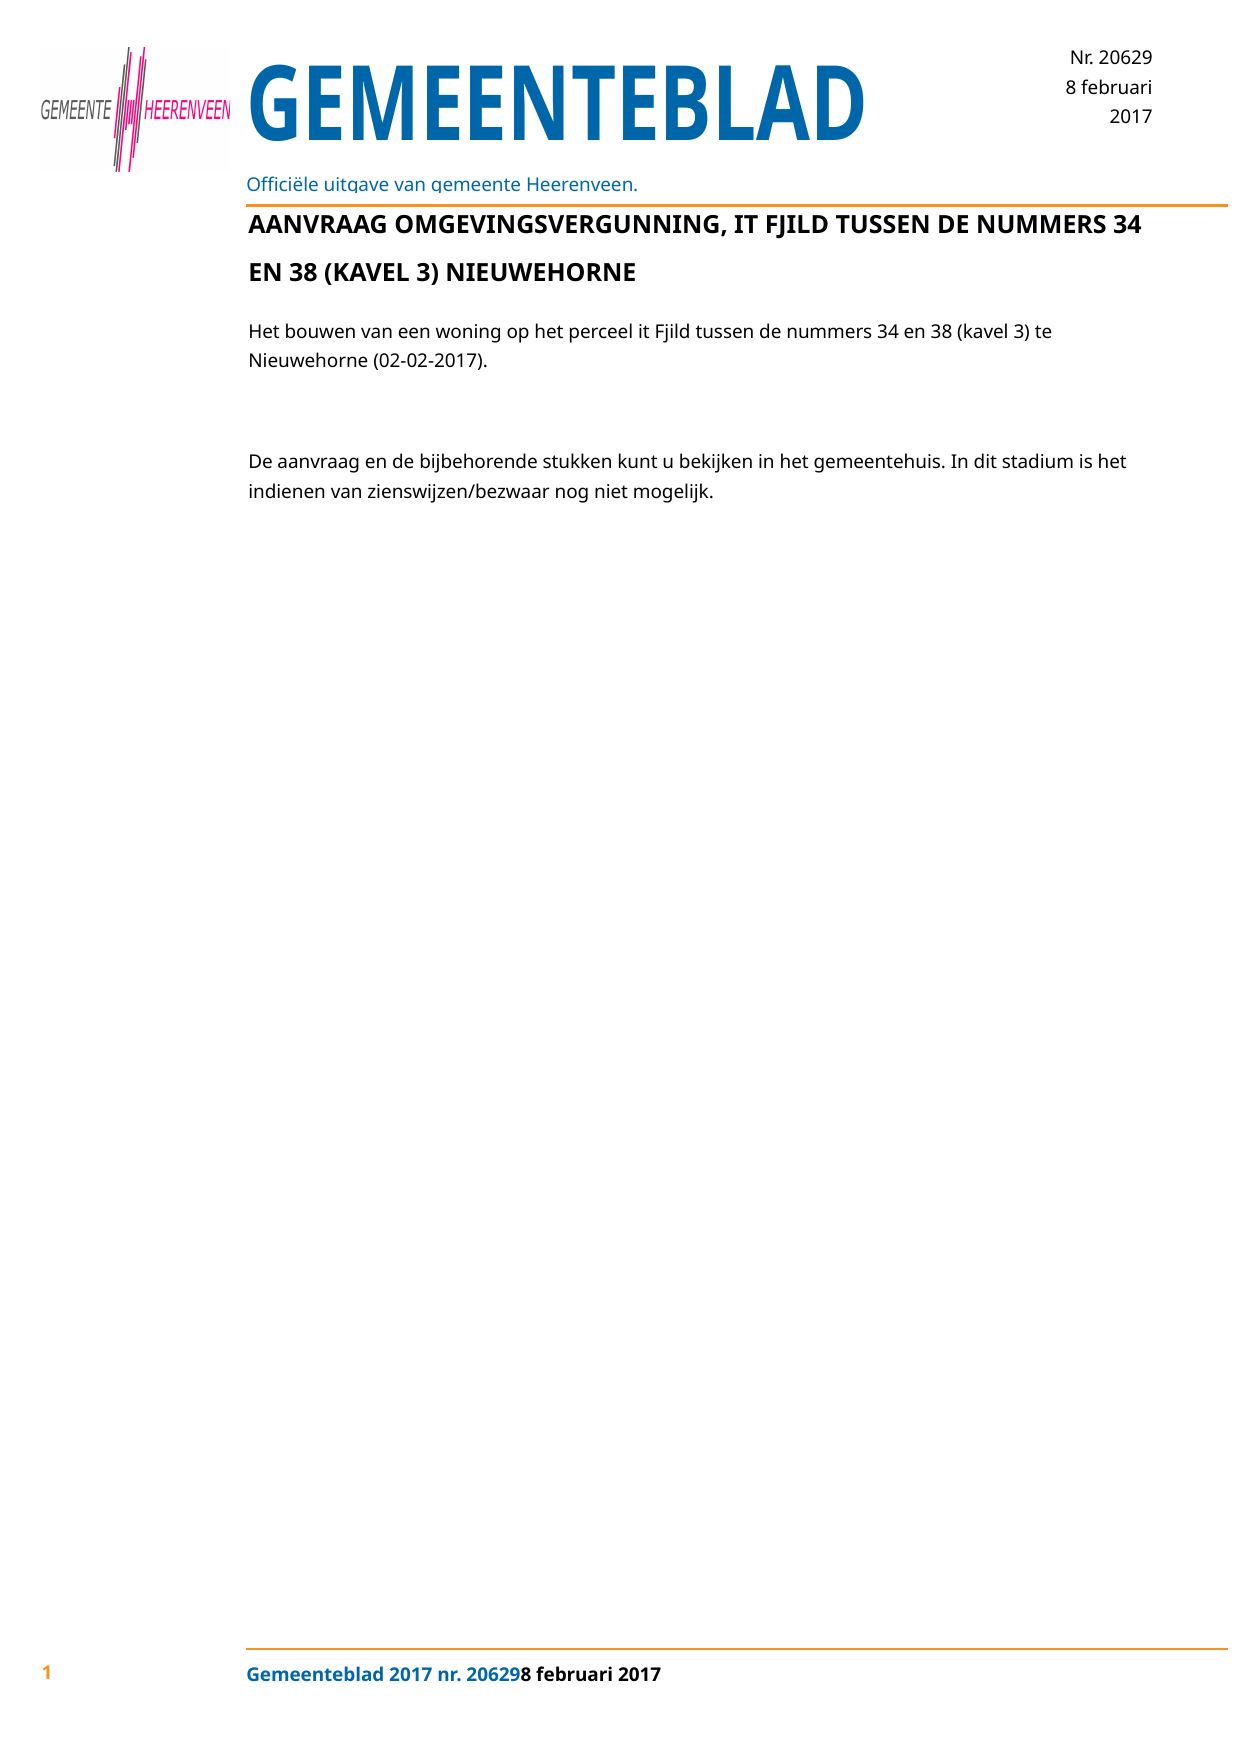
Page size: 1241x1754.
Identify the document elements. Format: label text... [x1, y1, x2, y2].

text De aanvraag en de bijbehorende stukken kunt u bekijken in het gemeentehuis. In dit stadium is het indienen van zienswijzen/bezwaar nog niet mogelijk. [248, 448, 1152, 504]
text AANVRAAG OMGEVINGSVERGUNNING, IT FJILD TUSSEN DE NUMMERS 34 EN 38 (KAVEL 3) NIEUWEHORNE [248, 207, 1152, 288]
picture [41, 47, 231, 172]
text Het bouwen van een woning op het perceel it Fjild tussen de nummers 34 en 38 (kavel 3) te Nieuwehorne (02-02-2017). [248, 318, 1152, 373]
